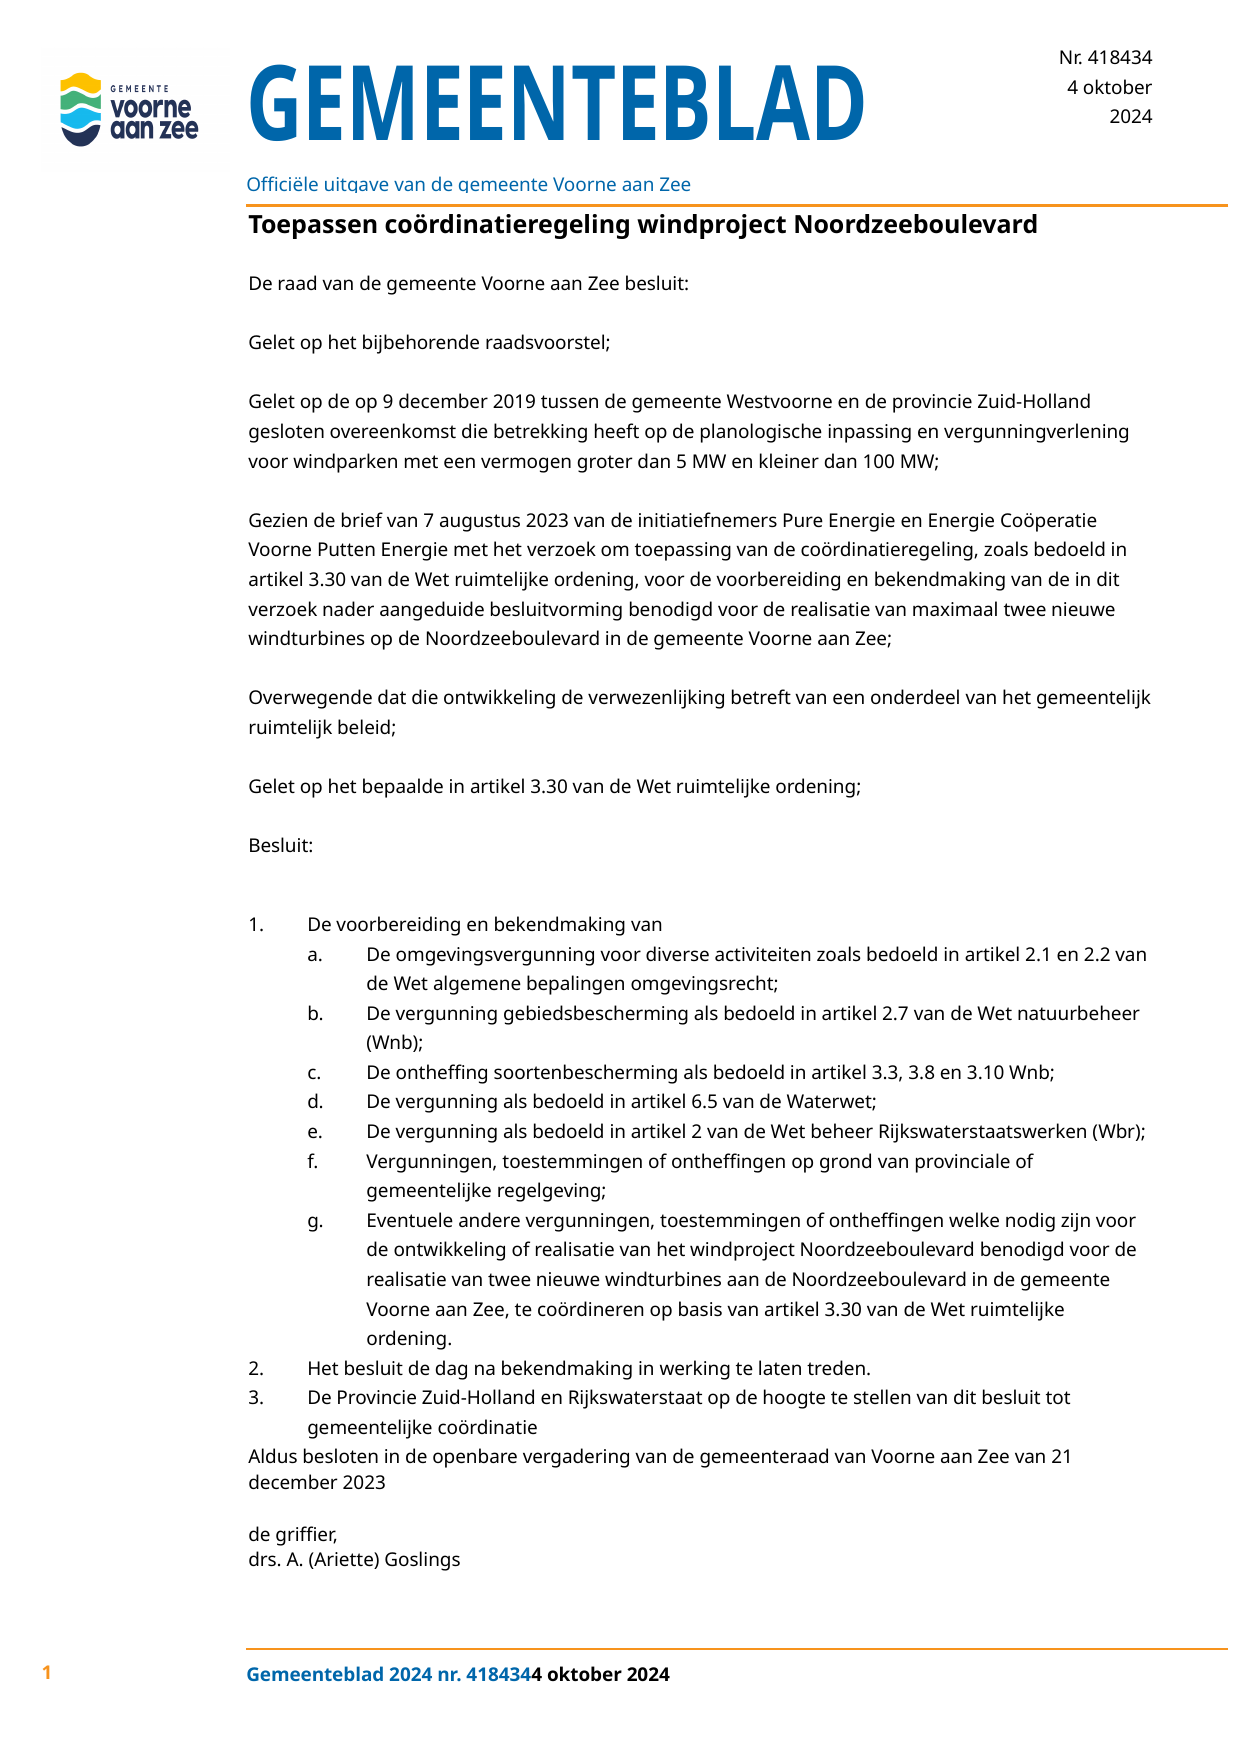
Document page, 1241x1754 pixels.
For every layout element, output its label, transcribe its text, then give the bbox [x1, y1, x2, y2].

text Besluit: [248, 832, 1152, 858]
text de griffier, [248, 1521, 1152, 1547]
list De vergunning als bedoeld in artikel 6.5 van de Waterwet; [307, 1089, 1152, 1114]
list Het besluit de dag na bekendmaking in werking te laten treden. [248, 1355, 1152, 1381]
text Toepassen coördinatieregeling windproject Noordzeeboulevard [248, 207, 1152, 241]
list Eventuele andere vergunningen, toestemmingen of ontheffingen welke nodig zijn voor de ontwikkeling of realisatie van het windproject Noordzeeboulevard benodigd voor de realisatie van twee nieuwe windturbines aan de Noordzeeboulevard in de gemeente Voorne aan Zee, te coördineren op basis van artikel 3.30 van de Wet ruimtelijke ordening. [307, 1207, 1152, 1351]
list De vergunning als bedoeld in artikel 2 van de Wet beheer Rijkswaterstaatswerken (Wbr); [307, 1118, 1152, 1144]
text Gezien de brief van 7 augustus 2023 van de initiatiefnemers Pure Energie en Energie Coöperatie Voorne Putten Energie met het verzoek om toepassing van de coördinatieregeling, zoals bedoeld in artikel 3.30 van de Wet ruimtelijke ordening, voor de voorbereiding en bekendmaking van de in dit verzoek nader aangeduide besluitvorming benodigd voor de realisatie van maximaal twee nieuwe windturbines op de Noordzeeboulevard in de gemeente Voorne aan Zee; [248, 507, 1152, 651]
text Aldus besloten in de openbare vergadering van de gemeenteraad van Voorne aan Zee van 21 december 2023 [248, 1444, 1152, 1495]
text drs. A. (Ariette) Goslings [248, 1547, 1152, 1572]
text Gelet op de op 9 december 2019 tussen de gemeente Westvoorne en de provincie Zuid-Holland gesloten overeenkomst die betrekking heeft op de planologische inpassing en vergunningverlening voor windparken met een vermogen groter dan 5 MW en kleiner dan 100 MW; [248, 389, 1152, 473]
list De voorbereiding en bekendmaking van [248, 911, 1152, 937]
text Overwegende dat die ontwikkeling de verwezenlijking betreft van een onderdeel van het gemeentelijk ruimtelijk beleid; [248, 684, 1152, 740]
list De omgevingsvergunning voor diverse activiteiten zoals bedoeld in artikel 2.1 en 2.2 van de Wet algemene bepalingen omgevingsrecht; [307, 941, 1152, 996]
list Vergunningen, toestemmingen of ontheffingen op grond van provinciale of gemeentelijke regelgeving; [307, 1148, 1152, 1203]
text Gelet op het bijbehorende raadsvoorstel; [248, 329, 1152, 355]
list De vergunning gebiedsbescherming als bedoeld in artikel 2.7 van de Wet natuurbeheer (Wnb); [307, 1000, 1152, 1055]
list De ontheffing soortenbescherming als bedoeld in artikel 3.3, 3.8 en 3.10 Wnb; [307, 1059, 1152, 1085]
picture [41, 47, 231, 172]
text Gelet op het bepaalde in artikel 3.30 van de Wet ruimtelijke ordening; [248, 773, 1152, 799]
text De raad van de gemeente Voorne aan Zee besluit: [248, 270, 1152, 296]
list De Provincie Zuid-Holland en Rijkswaterstaat op de hoogte te stellen van dit besluit tot gemeentelijke coördinatie [248, 1384, 1152, 1440]
